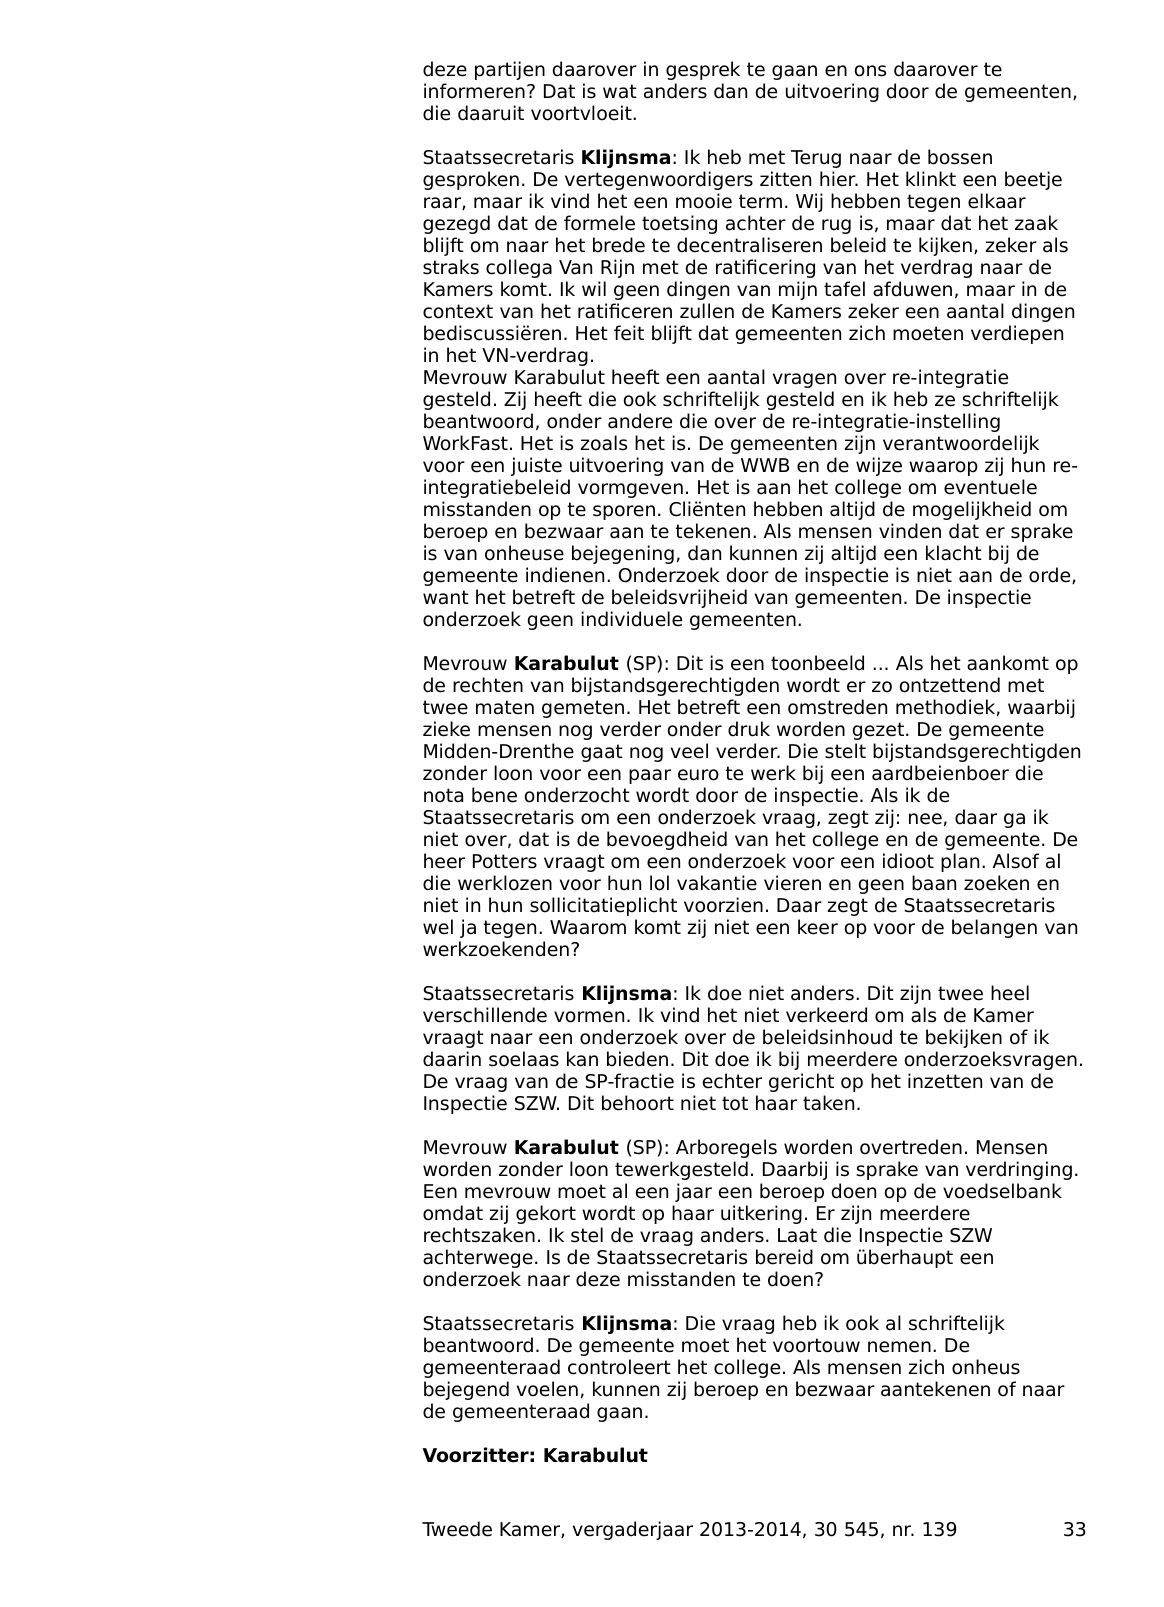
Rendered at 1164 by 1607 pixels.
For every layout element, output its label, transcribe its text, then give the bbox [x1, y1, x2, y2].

text Mevrouw Karabulut (SP): Dit is een toonbeeld ... Als het aankomt op de rechten van bijstandsgerechtigden wordt er zo ontzettend met twee maten gemeten. Het betreft een omstreden methodiek, waarbij zieke mensen nog verder onder druk worden gezet. De gemeente Midden-Drenthe gaat nog veel verder. Die stelt bijstandsgerechtigden zonder loon voor een paar euro te werk bij een aardbeienboer die nota bene onderzocht wordt door de inspectie. Als ik de Staatssecretaris om een onderzoek vraag, zegt zij: nee, daar ga ik niet over, dat is de bevoegdheid van het college en de gemeente. De heer Potters vraagt om een onderzoek voor een idioot plan. Alsof al die werklozen voor hun lol vakantie vieren en geen baan zoeken en niet in hun sollicitatieplicht voorzien. Daar zegt de Staatssecretaris wel ja tegen. Waarom komt zij niet een keer op voor de belangen van werkzoekenden? [422, 653, 1087, 961]
text Voorzitter: Karabulut [422, 1445, 1087, 1467]
text deze partijen daarover in gesprek te gaan en ons daarover te informeren? Dat is wat anders dan de uitvoering door de gemeenten, die daaruit voortvloeit. [422, 59, 1087, 125]
text Staatssecretaris Klijnsma: Ik doe niet anders. Dit zijn twee heel verschillende vormen. Ik vind het niet verkeerd om als de Kamer vraagt naar een onderzoek over de beleidsinhoud te bekijken of ik daarin soelaas kan bieden. Dit doe ik bij meerdere onderzoeksvragen. De vraag van de SP-fractie is echter gericht op het inzetten van de Inspectie SZW. Dit behoort niet tot haar taken. [422, 983, 1087, 1115]
text Mevrouw Karabulut (SP): Arboregels worden overtreden. Mensen worden zonder loon tewerkgesteld. Daarbij is sprake van verdringing. Een mevrouw moet al een jaar een beroep doen op de voedselbank omdat zij gekort wordt op haar uitkering. Er zijn meerdere rechtszaken. Ik stel de vraag anders. Laat die Inspectie SZW achterwege. Is de Staatssecretaris bereid om überhaupt een onderzoek naar deze misstanden te doen? [422, 1137, 1087, 1291]
text Staatssecretaris Klijnsma: Die vraag heb ik ook al schriftelijk beantwoord. De gemeente moet het voortouw nemen. De gemeenteraad controleert het college. Als mensen zich onheus bejegend voelen, kunnen zij beroep en bezwaar aantekenen of naar de gemeenteraad gaan. [422, 1313, 1087, 1423]
text Mevrouw Karabulut heeft een aantal vragen over re-integratie gesteld. Zij heeft die ook schriftelijk gesteld en ik heb ze schriftelijk beantwoord, onder andere die over de re-integratie-instelling WorkFast. Het is zoals het is. De gemeenten zijn verantwoordelijk voor een juiste uitvoering van de WWB en de wijze waarop zij hun re-integratiebeleid vormgeven. Het is aan het college om eventuele misstanden op te sporen. Cliënten hebben altijd de mogelijkheid om beroep en bezwaar aan te tekenen. Als mensen vinden dat er sprake is van onheuse bejegening, dan kunnen zij altijd een klacht bij de gemeente indienen. Onderzoek door de inspectie is niet aan de orde, want het betreft de beleidsvrijheid van gemeenten. De inspectie onderzoek geen individuele gemeenten. [422, 367, 1087, 631]
text Staatssecretaris Klijnsma: Ik heb met Terug naar de bossen gesproken. De vertegenwoordigers zitten hier. Het klinkt een beetje raar, maar ik vind het een mooie term. Wij hebben tegen elkaar gezegd dat de formele toetsing achter de rug is, maar dat het zaak blijft om naar het brede te decentraliseren beleid te kijken, zeker als straks collega Van Rijn met de ratificering van het verdrag naar de Kamers komt. Ik wil geen dingen van mijn tafel afduwen, maar in de context van het ratificeren zullen de Kamers zeker een aantal dingen bediscussiëren. Het feit blijft dat gemeenten zich moeten verdiepen in het VN-verdrag. [422, 147, 1087, 367]
